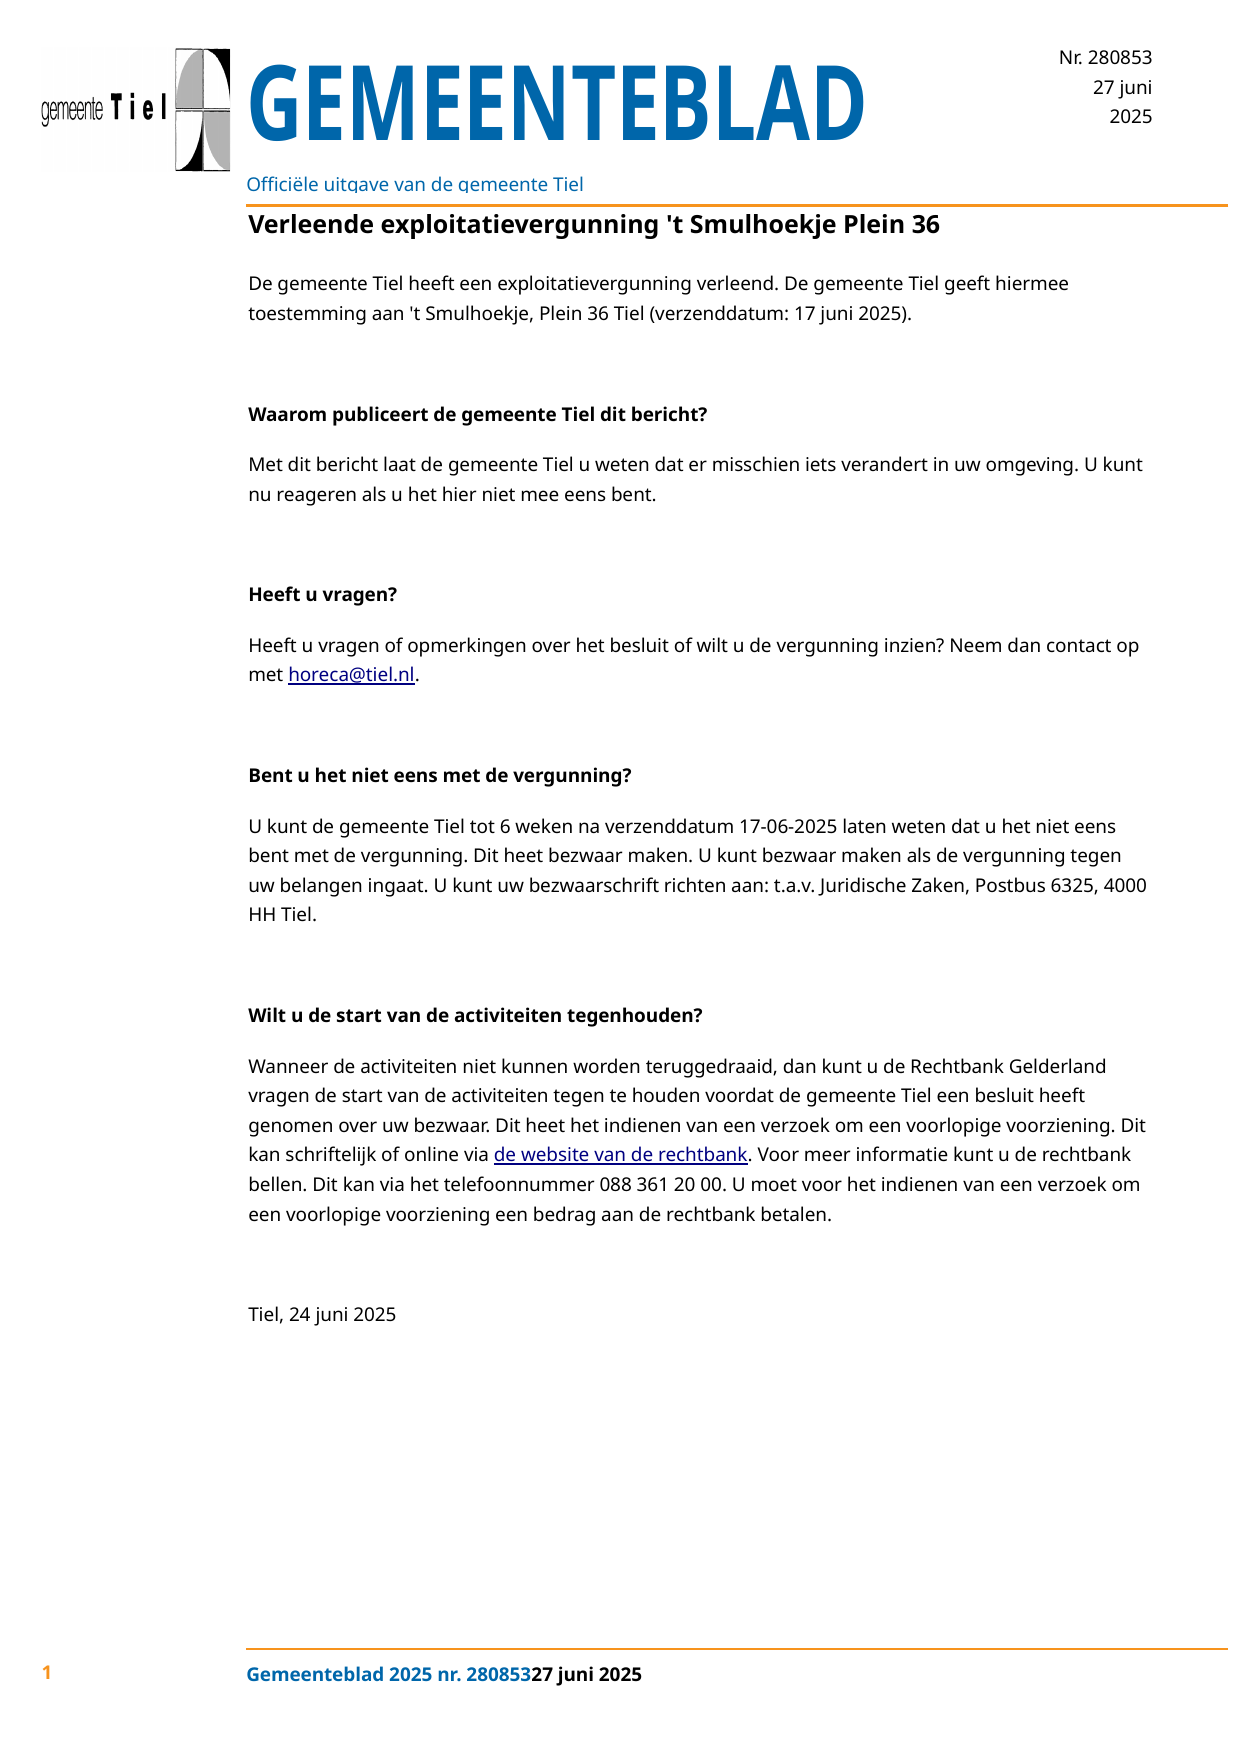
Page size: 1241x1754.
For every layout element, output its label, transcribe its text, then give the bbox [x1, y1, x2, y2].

text Wilt u de start van de activiteiten tegenhouden? [248, 1002, 1152, 1028]
text De gemeente Tiel heeft een exploitatievergunning verleend. De gemeente Tiel geeft hiermee toestemming aan 't Smulhoekje, Plein 36 Tiel (verzenddatum: 17 juni 2025). [248, 270, 1152, 326]
text Bent u het niet eens met de vergunning? [248, 762, 1152, 788]
picture [41, 47, 231, 172]
text Waarom publiceert de gemeente Tiel dit bericht? [248, 401, 1152, 426]
text Heeft u vragen? [248, 582, 1152, 607]
text Heeft u vragen of opmerkingen over het besluit of wilt u de vergunning inzien? Neem dan contact op met horeca@tiel.nl. [248, 632, 1152, 687]
text Tiel, 24 juni 2025 [248, 1302, 1152, 1327]
text Verleende exploitatievergunning 't Smulhoekje Plein 36 [248, 207, 1152, 241]
text Wanneer de activiteiten niet kunnen worden teruggedraaid, dan kunt u de Rechtbank Gelderland vragen de start van de activiteiten tegen te houden voordat de gemeente Tiel een besluit heeft genomen over uw bezwaar. Dit heet het indienen van een verzoek om een voorlopige voorziening. Dit kan schriftelijk of online via de website van de rechtbank. Voor meer informatie kunt u de rechtbank bellen. Dit kan via het telefoonnummer 088 361 20 00. U moet voor het indienen van een verzoek om een voorlopige voorziening een bedrag aan de rechtbank betalen. [248, 1053, 1152, 1226]
text U kunt de gemeente Tiel tot 6 weken na verzenddatum 17-06-2025 laten weten dat u het niet eens bent met de vergunning. Dit heet bezwaar maken. U kunt bezwaar maken als de vergunning tegen uw belangen ingaat. U kunt uw bezwaarschrift richten aan: t.a.v. Juridische Zaken, Postbus 6325, 4000 HH Tiel. [248, 813, 1152, 927]
text Met dit bericht laat de gemeente Tiel u weten dat er misschien iets verandert in uw omgeving. U kunt nu reageren als u het hier niet mee eens bent. [248, 451, 1152, 506]
